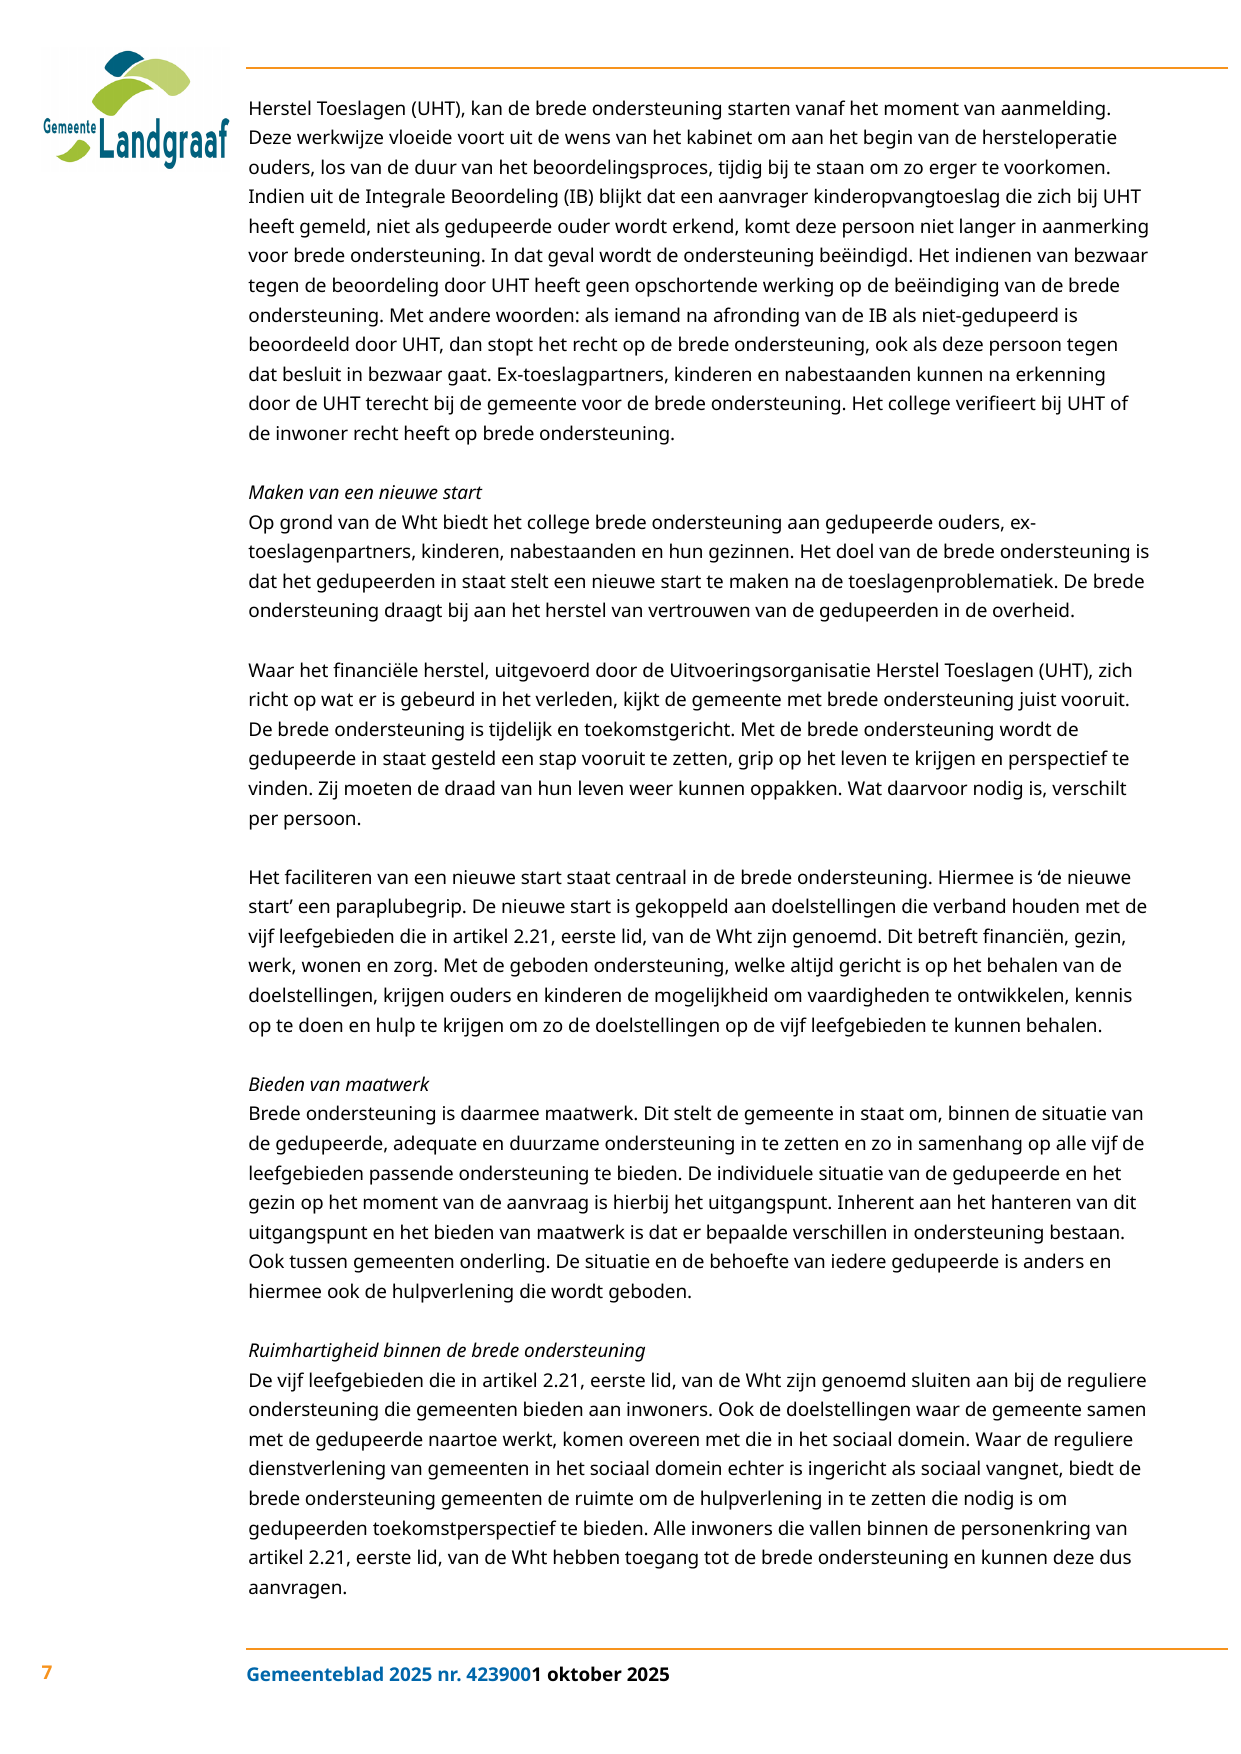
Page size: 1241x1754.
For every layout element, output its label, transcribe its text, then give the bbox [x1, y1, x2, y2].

text Het faciliteren van een nieuwe start staat centraal in de brede ondersteuning. Hiermee is ‘de nieuwe start’ een paraplubegrip. De nieuwe start is gekoppeld aan doelstellingen die verband houden met de vijf leefgebieden die in artikel 2.21, eerste lid, van de Wht zijn genoemd. Dit betreft financiën, gezin, werk, wonen en zorg. Met de geboden ondersteuning, welke altijd gericht is op het behalen van de doelstellingen, krijgen ouders en kinderen de mogelijkheid om vaardigheden te ontwikkelen, kennis op te doen en hulp te krijgen om zo de doelstellingen op de vijf leefgebieden te kunnen behalen. [248, 864, 1152, 1038]
text Maken van een nieuwe start [248, 479, 1152, 505]
text Herstel Toeslagen (UHT), kan de brede ondersteuning starten vanaf het moment van aanmelding. Deze werkwijze vloeide voort uit de wens van het kabinet om aan het begin van de hersteloperatie ouders, los van de duur van het beoordelingsproces, tijdig bij te staan om zo erger te voorkomen. Indien uit de Integrale Beoordeling (IB) blijkt dat een aanvrager kinderopvangtoeslag die zich bij UHT heeft gemeld, niet als gedupeerde ouder wordt erkend, komt deze persoon niet langer in aanmerking voor brede ondersteuning. In dat geval wordt de ondersteuning beëindigd. Het indienen van bezwaar tegen de beoordeling door UHT heeft geen opschortende werking op de beëindiging van de brede ondersteuning. Met andere woorden: als iemand na afronding van de IB als niet-gedupeerd is beoordeeld door UHT, dan stopt het recht op de brede ondersteuning, ook als deze persoon tegen dat besluit in bezwaar gaat. Ex-toeslagpartners, kinderen en nabestaanden kunnen na erkenning door de UHT terecht bij de gemeente voor de brede ondersteuning. Het college verifieert bij UHT of de inwoner recht heeft op brede ondersteuning. [248, 95, 1152, 446]
text Brede ondersteuning is daarmee maatwerk. Dit stelt de gemeente in staat om, binnen de situatie van de gedupeerde, adequate en duurzame ondersteuning in te zetten en zo in samenhang op alle vijf de leefgebieden passende ondersteuning te bieden. De individuele situatie van de gedupeerde en het gezin op het moment van de aanvraag is hierbij het uitgangspunt. Inherent aan het hanteren van dit uitgangspunt en het bieden van maatwerk is dat er bepaalde verschillen in ondersteuning bestaan. Ook tussen gemeenten onderling. De situatie en de behoefte van iedere gedupeerde is anders en hiermee ook de hulpverlening die wordt geboden. [248, 1101, 1152, 1304]
text Ruimhartigheid binnen de brede ondersteuning [248, 1337, 1152, 1363]
text Op grond van de Wht biedt het college brede ondersteuning aan gedupeerde ouders, ex-toeslagenpartners, kinderen, nabestaanden en hun gezinnen. Het doel van de brede ondersteuning is dat het gedupeerden in staat stelt een nieuwe start te maken na de toeslagenproblematiek. De brede ondersteuning draagt bij aan het herstel van vertrouwen van de gedupeerden in de overheid. [248, 509, 1152, 623]
picture [41, 47, 231, 172]
text Waar het financiële herstel, uitgevoerd door de Uitvoeringsorganisatie Herstel Toeslagen (UHT), zich richt op wat er is gebeurd in het verleden, kijkt de gemeente met brede ondersteuning juist vooruit. De brede ondersteuning is tijdelijk en toekomstgericht. Met de brede ondersteuning wordt de gedupeerde in staat gesteld een stap vooruit te zetten, grip op het leven te krijgen en perspectief te vinden. Zij moeten de draad van hun leven weer kunnen oppakken. Wat daarvoor nodig is, verschilt per persoon. [248, 657, 1152, 831]
text De vijf leefgebieden die in artikel 2.21, eerste lid, van de Wht zijn genoemd sluiten aan bij de reguliere ondersteuning die gemeenten bieden aan inwoners. Ook de doelstellingen waar de gemeente samen met de gedupeerde naartoe werkt, komen overeen met die in het sociaal domein. Waar de reguliere dienstverlening van gemeenten in het sociaal domein echter is ingericht als sociaal vangnet, biedt de brede ondersteuning gemeenten de ruimte om de hulpverlening in te zetten die nodig is om gedupeerden toekomstperspectief te bieden. Alle inwoners die vallen binnen de personenkring van artikel 2.21, eerste lid, van de Wht hebben toegang tot de brede ondersteuning en kunnen deze dus aanvragen. [248, 1367, 1152, 1600]
text Bieden van maatwerk [248, 1071, 1152, 1097]
